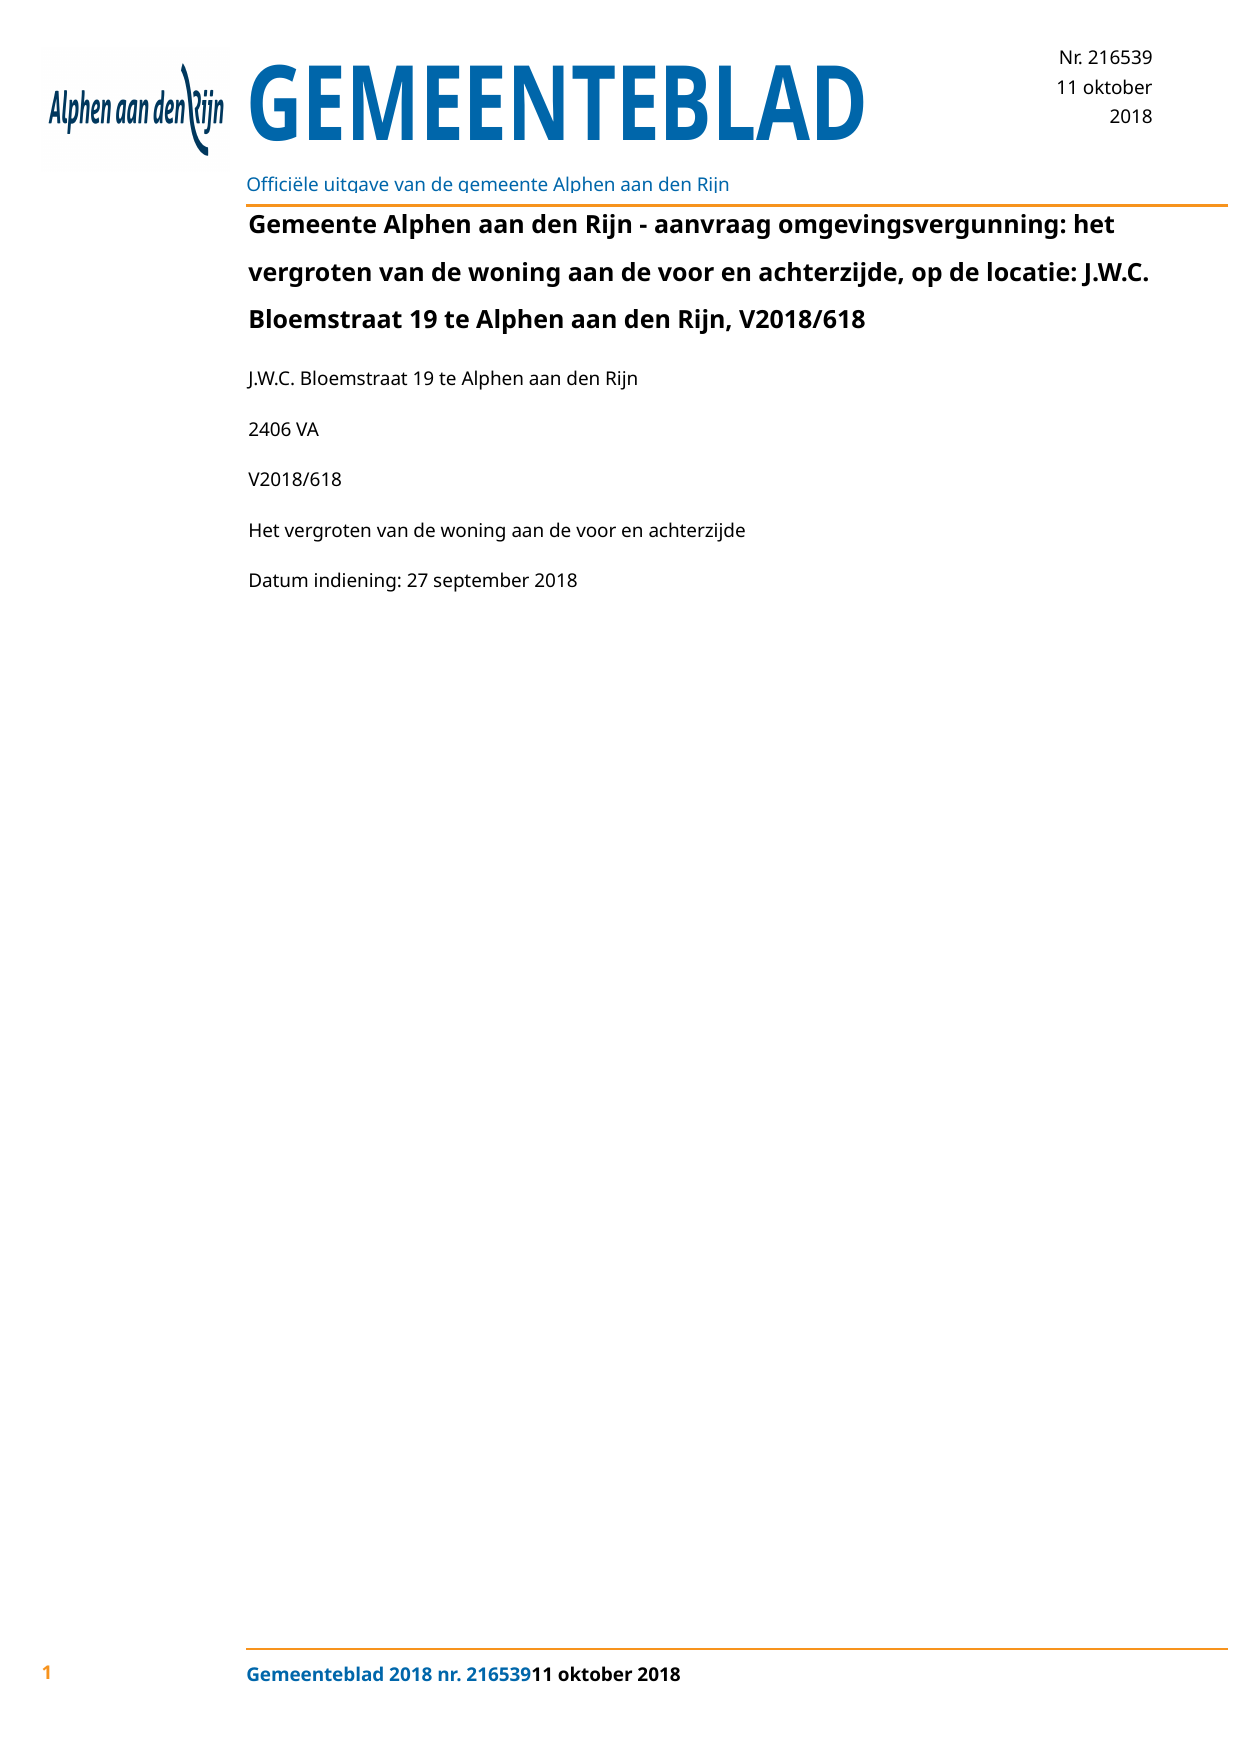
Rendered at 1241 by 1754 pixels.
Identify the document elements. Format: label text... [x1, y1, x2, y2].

text Datum indiening: 27 september 2018 [248, 567, 1152, 593]
text 2406 VA [248, 416, 1152, 442]
text Gemeente Alphen aan den Rijn - aanvraag omgevingsvergunning: het vergroten van de woning aan de voor en achterzijde, op de locatie: J.W.C. Bloemstraat 19 te Alphen aan den Rijn, V2018/618 [248, 207, 1152, 336]
text V2018/618 [248, 466, 1152, 492]
text Het vergroten van de woning aan de voor en achterzijde [248, 517, 1152, 542]
picture [41, 47, 231, 172]
text J.W.C. Bloemstraat 19 te Alphen aan den Rijn [248, 366, 1152, 391]
